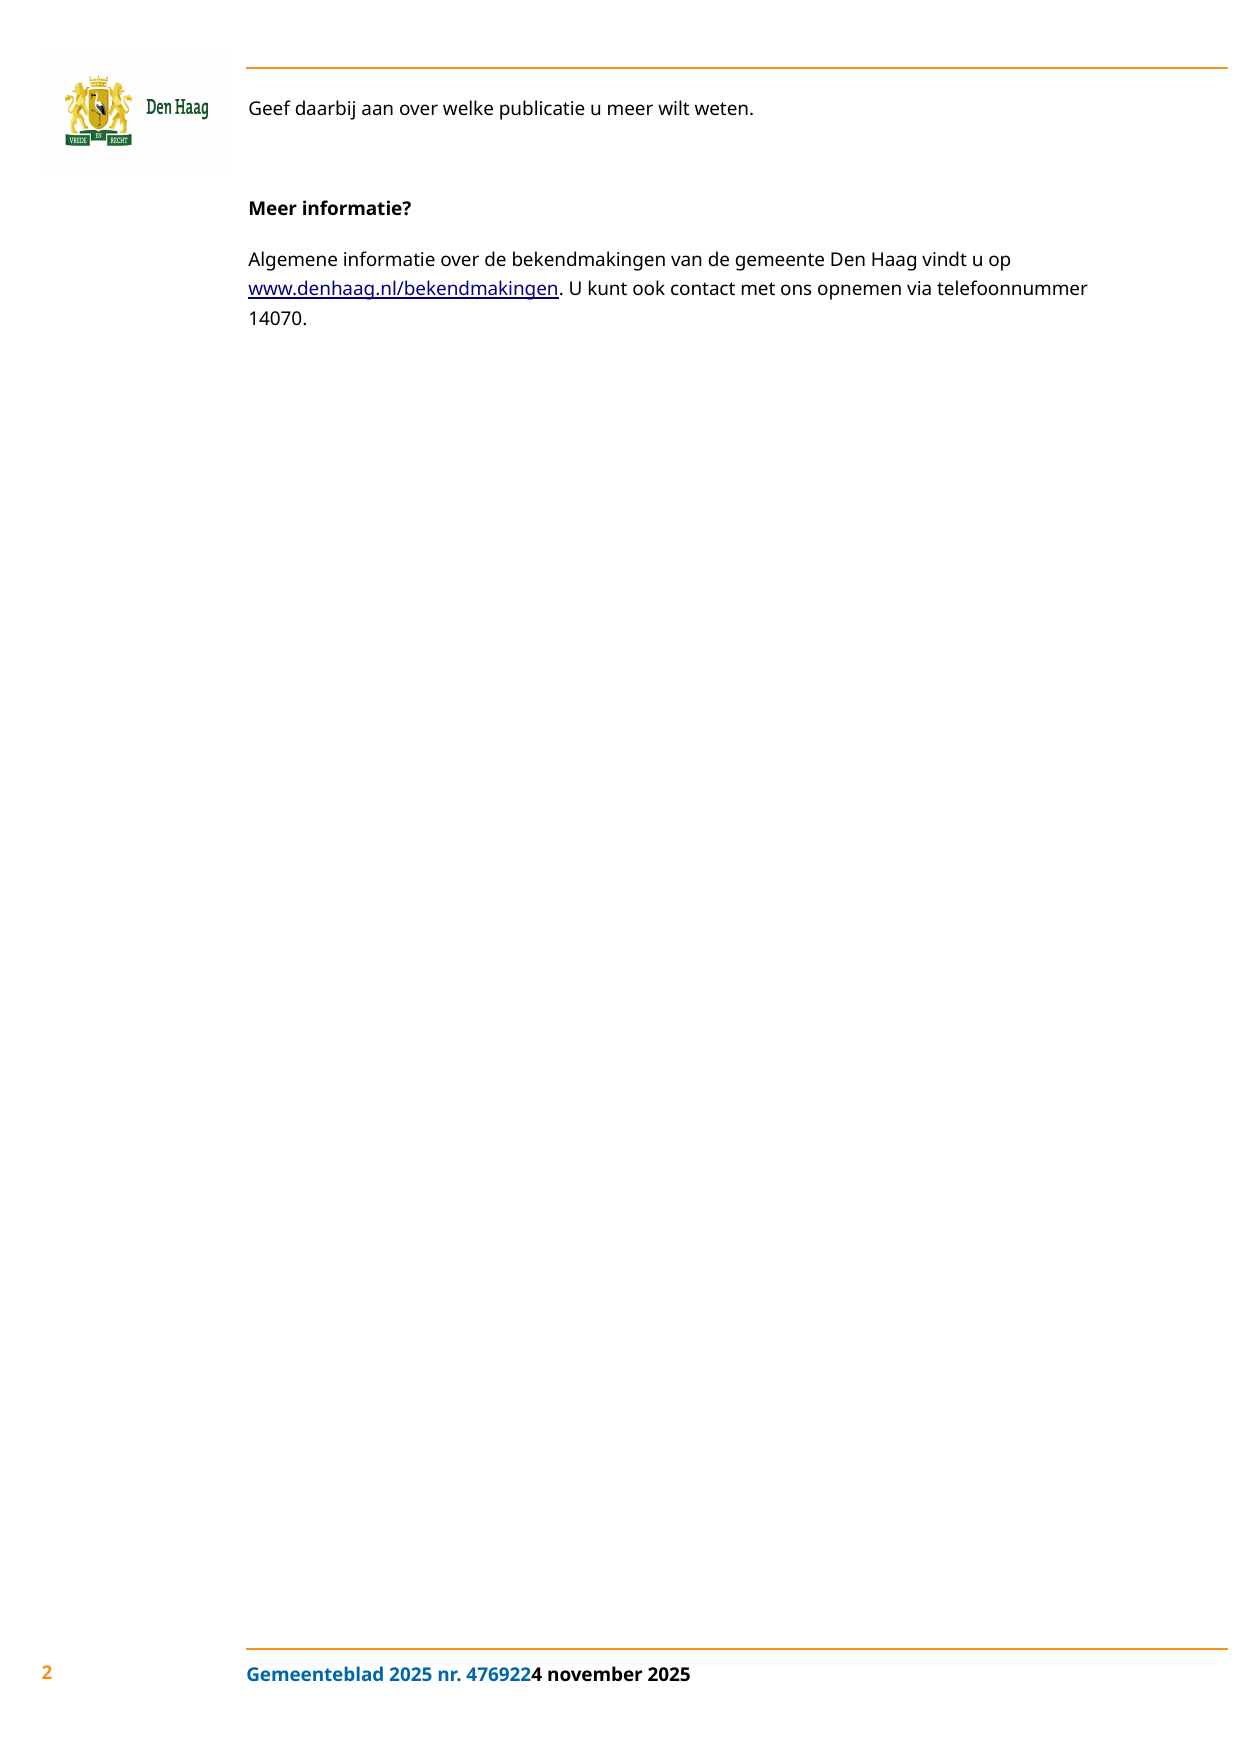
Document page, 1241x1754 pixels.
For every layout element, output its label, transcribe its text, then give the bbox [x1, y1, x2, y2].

picture [41, 47, 231, 172]
text Meer informatie? [248, 196, 1152, 221]
text Algemene informatie over de bekendmakingen van de gemeente Den Haag vindt u op www.denhaag.nl/bekendmakingen. U kunt ook contact met ons opnemen via telefoonnummer 14070. [248, 246, 1152, 331]
text Geef daarbij aan over welke publicatie u meer wilt weten. [248, 95, 1152, 121]
